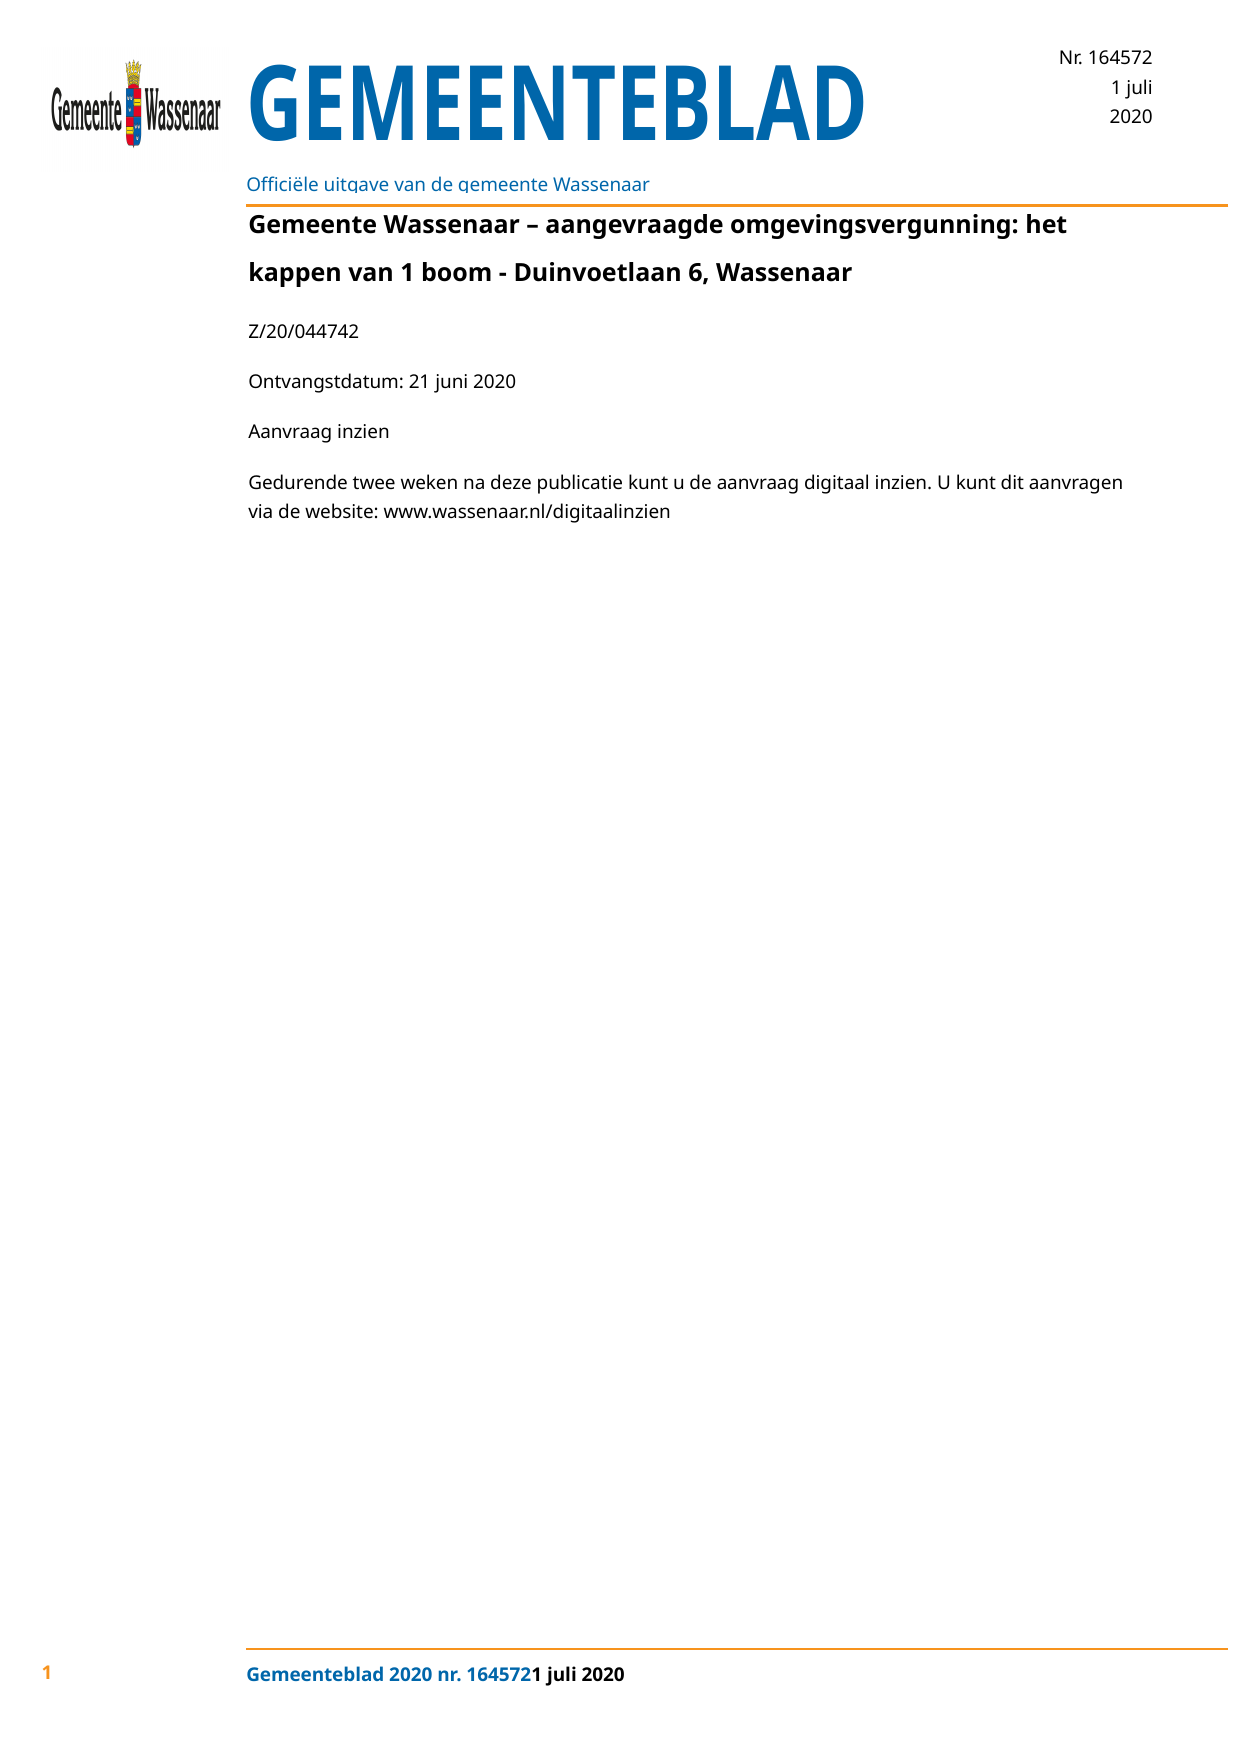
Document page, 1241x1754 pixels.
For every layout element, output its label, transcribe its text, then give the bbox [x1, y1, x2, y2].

text Aanvraag inzien [248, 419, 1152, 444]
text Ontvangstdatum: 21 juni 2020 [248, 368, 1152, 394]
picture [41, 47, 231, 172]
text Z/20/044742 [248, 318, 1152, 344]
text Gemeente Wassenaar – aangevraagde omgevingsvergunning: het kappen van 1 boom - Duinvoetlaan 6, Wassenaar [248, 207, 1152, 288]
text Gedurende twee weken na deze publicatie kunt u de aanvraag digitaal inzien. U kunt dit aanvragen via de website: www.wassenaar.nl/digitaalinzien [248, 469, 1152, 524]
